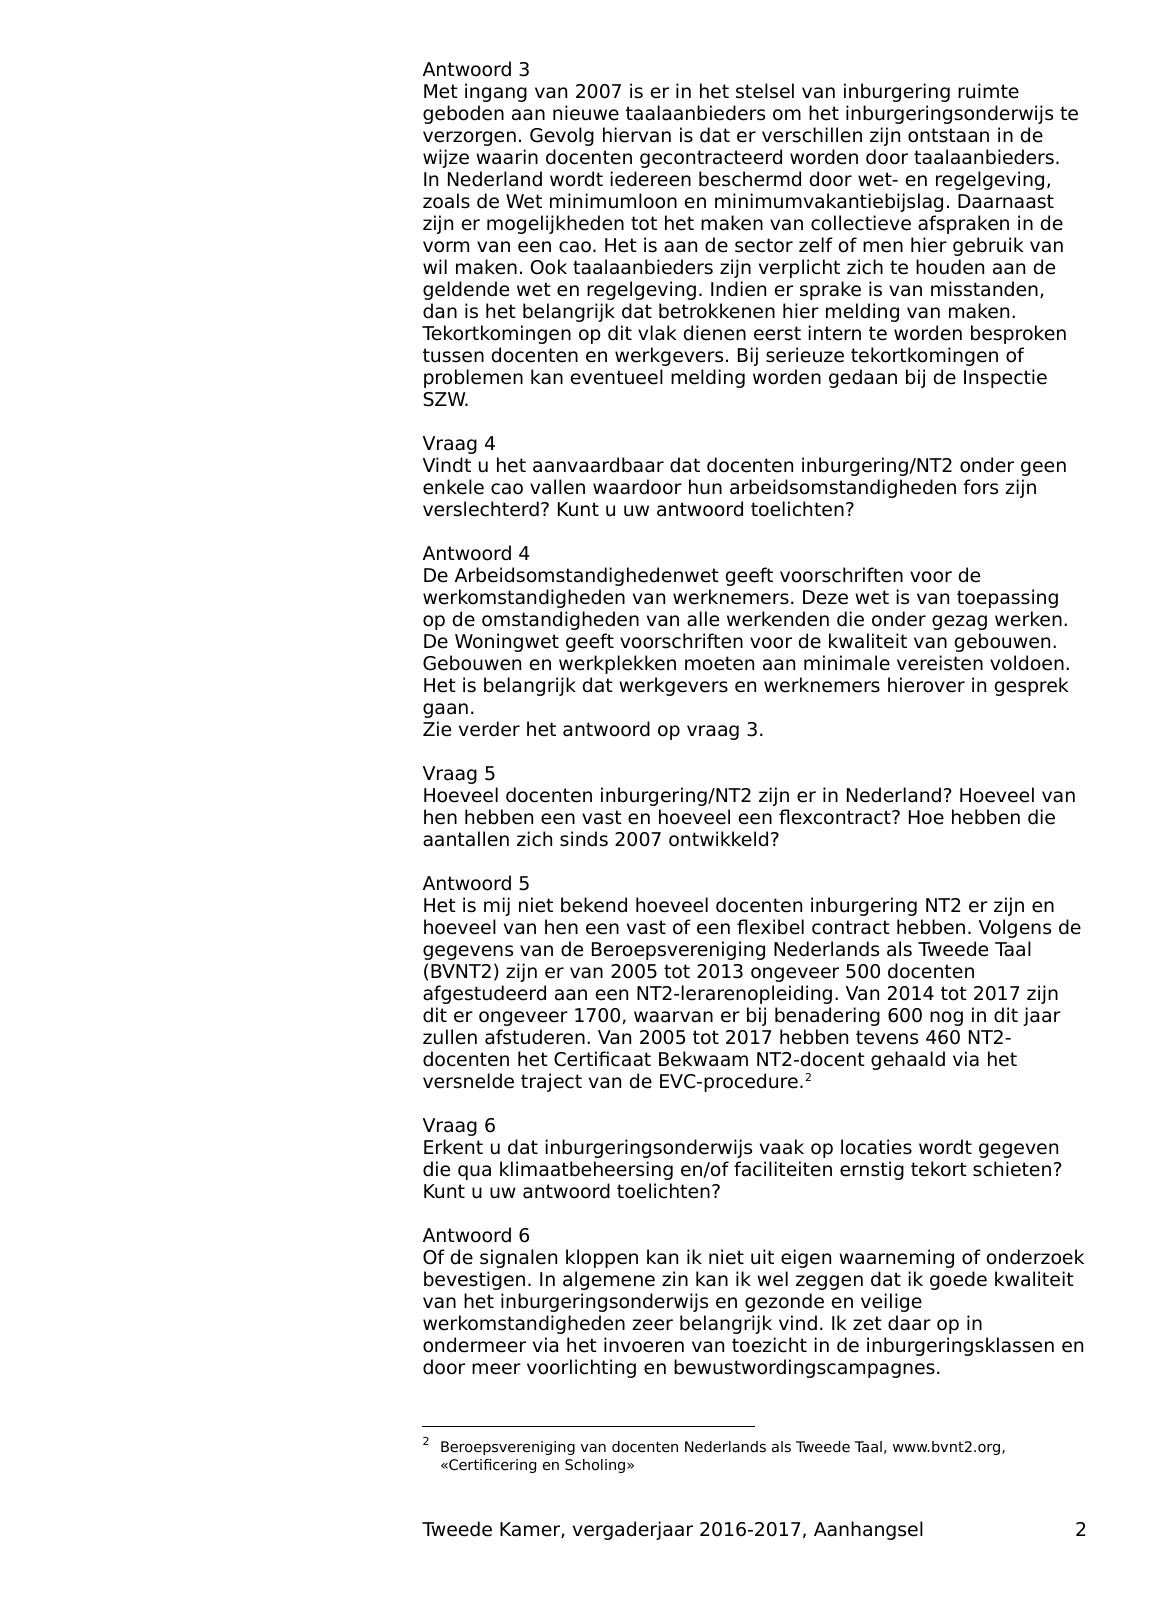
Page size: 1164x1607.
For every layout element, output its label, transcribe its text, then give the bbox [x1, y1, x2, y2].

text Vraag 4 [422, 433, 1087, 455]
text Antwoord 6 [422, 1225, 1087, 1247]
text Met ingang van 2007 is er in het stelsel van inburgering ruimte geboden aan nieuwe taalaanbieders om het inburgeringsonderwijs te verzorgen. Gevolg hiervan is dat er verschillen zijn ontstaan in de wijze waarin docenten gecontracteerd worden door taalaanbieders. [422, 81, 1087, 169]
text Antwoord 4 [422, 543, 1087, 565]
text In Nederland wordt iedereen beschermd door wet- en regelgeving, zoals de Wet minimumloon en minimumvakantiebijslag. Daarnaast zijn er mogelijkheden tot het maken van collectieve afspraken in de vorm van een cao. Het is aan de sector zelf of men hier gebruik van wil maken. Ook taalaanbieders zijn verplicht zich te houden aan de geldende wet en regelgeving. Indien er sprake is van misstanden, dan is het belangrijk dat betrokkenen hier melding van maken. Tekortkomingen op dit vlak dienen eerst intern te worden besproken tussen docenten en werkgevers. Bij serieuze tekortkomingen of problemen kan eventueel melding worden gedaan bij de Inspectie SZW. [422, 169, 1087, 411]
text Vraag 5 [422, 763, 1087, 785]
text Zie verder het antwoord op vraag 3. [422, 719, 1087, 741]
text Of de signalen kloppen kan ik niet uit eigen waarneming of onderzoek bevestigen. In algemene zin kan ik wel zeggen dat ik goede kwaliteit van het inburgeringsonderwijs en gezonde en veilige werkomstandigheden zeer belangrijk vind. Ik zet daar op in ondermeer via het invoeren van toezicht in de inburgeringsklassen en door meer voorlichting en bewustwordingscampagnes. [422, 1247, 1087, 1379]
text Antwoord 3 [422, 59, 1087, 81]
text Vindt u het aanvaardbaar dat docenten inburgering/NT2 onder geen enkele cao vallen waardoor hun arbeidsomstandigheden fors zijn verslechterd? Kunt u uw antwoord toelichten? [422, 455, 1087, 521]
text De Arbeidsomstandighedenwet geeft voorschriften voor de werkomstandigheden van werknemers. Deze wet is van toepassing op de omstandigheden van alle werkenden die onder gezag werken. De Woningwet geeft voorschriften voor de kwaliteit van gebouwen. Gebouwen en werkplekken moeten aan minimale vereisten voldoen. Het is belangrijk dat werkgevers en werknemers hierover in gesprek gaan. [422, 565, 1087, 719]
text Hoeveel docenten inburgering/NT2 zijn er in Nederland? Hoeveel van hen hebben een vast en hoeveel een flexcontract? Hoe hebben die aantallen zich sinds 2007 ontwikkeld? [422, 785, 1087, 851]
text Erkent u dat inburgeringsonderwijs vaak op locaties wordt gegeven die qua klimaatbeheersing en/of faciliteiten ernstig tekort schieten? Kunt u uw antwoord toelichten? [422, 1137, 1087, 1203]
text Vraag 6 [422, 1115, 1087, 1137]
text Beroepsvereniging van docenten Nederlands als Tweede Taal, www.bvnt2.org, «Certificering en Scholing» [422, 1435, 1087, 1474]
text Het is mij niet bekend hoeveel docenten inburgering NT2 er zijn en hoeveel van hen een vast of een flexibel contract hebben. Volgens de gegevens van de Beroepsvereniging Nederlands als Tweede Taal (BVNT2) zijn er van 2005 tot 2013 ongeveer 500 docenten afgestudeerd aan een NT2-lerarenopleiding. Van 2014 tot 2017 zijn dit er ongeveer 1700, waarvan er bij benadering 600 nog in dit jaar zullen afstuderen. Van 2005 tot 2017 hebben tevens 460 NT2-docenten het Certificaat Bekwaam NT2-docent gehaald via het versnelde traject van de EVC-procedure. [422, 895, 1087, 1093]
text Antwoord 5 [422, 873, 1087, 895]
